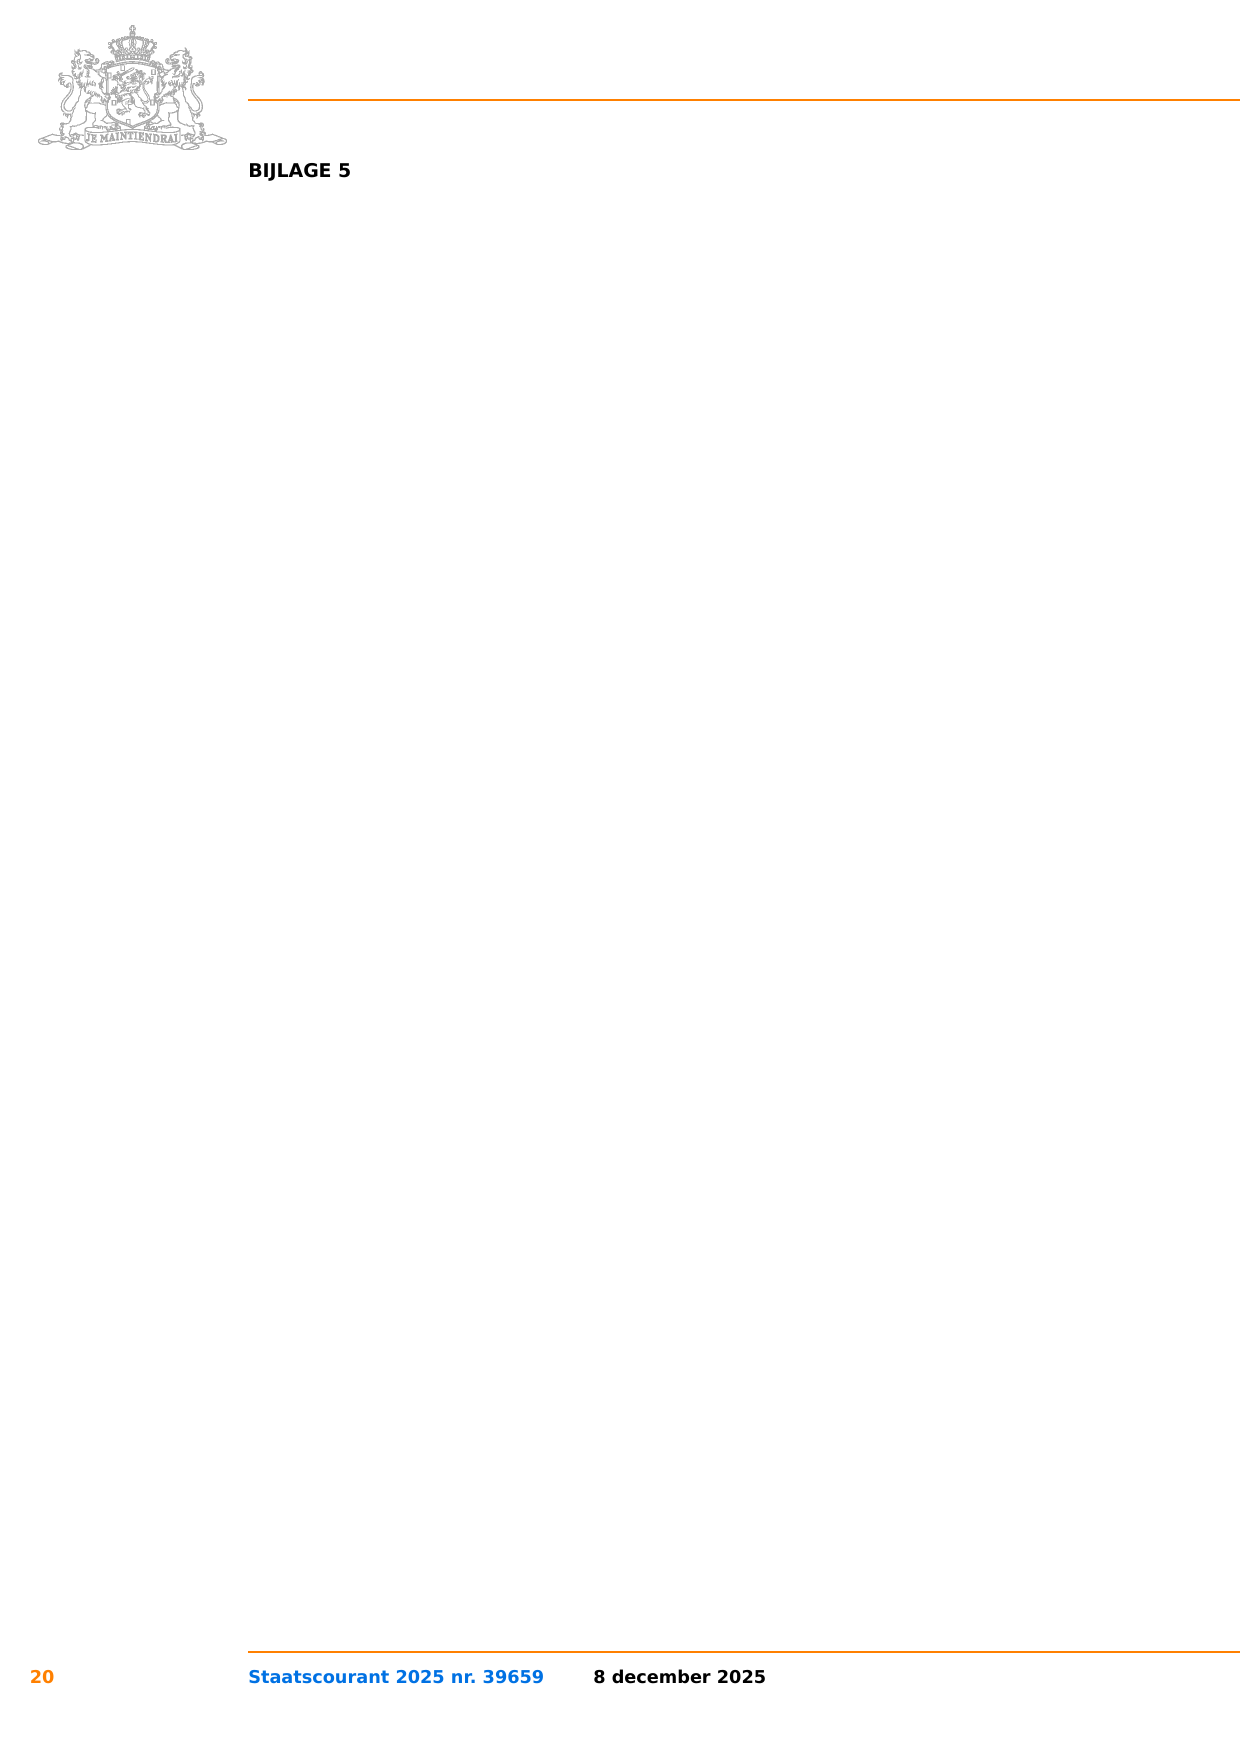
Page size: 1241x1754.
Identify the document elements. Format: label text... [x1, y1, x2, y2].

picture [38, 25, 227, 150]
subtitle BIJLAGE 5 [248, 160, 1163, 182]
